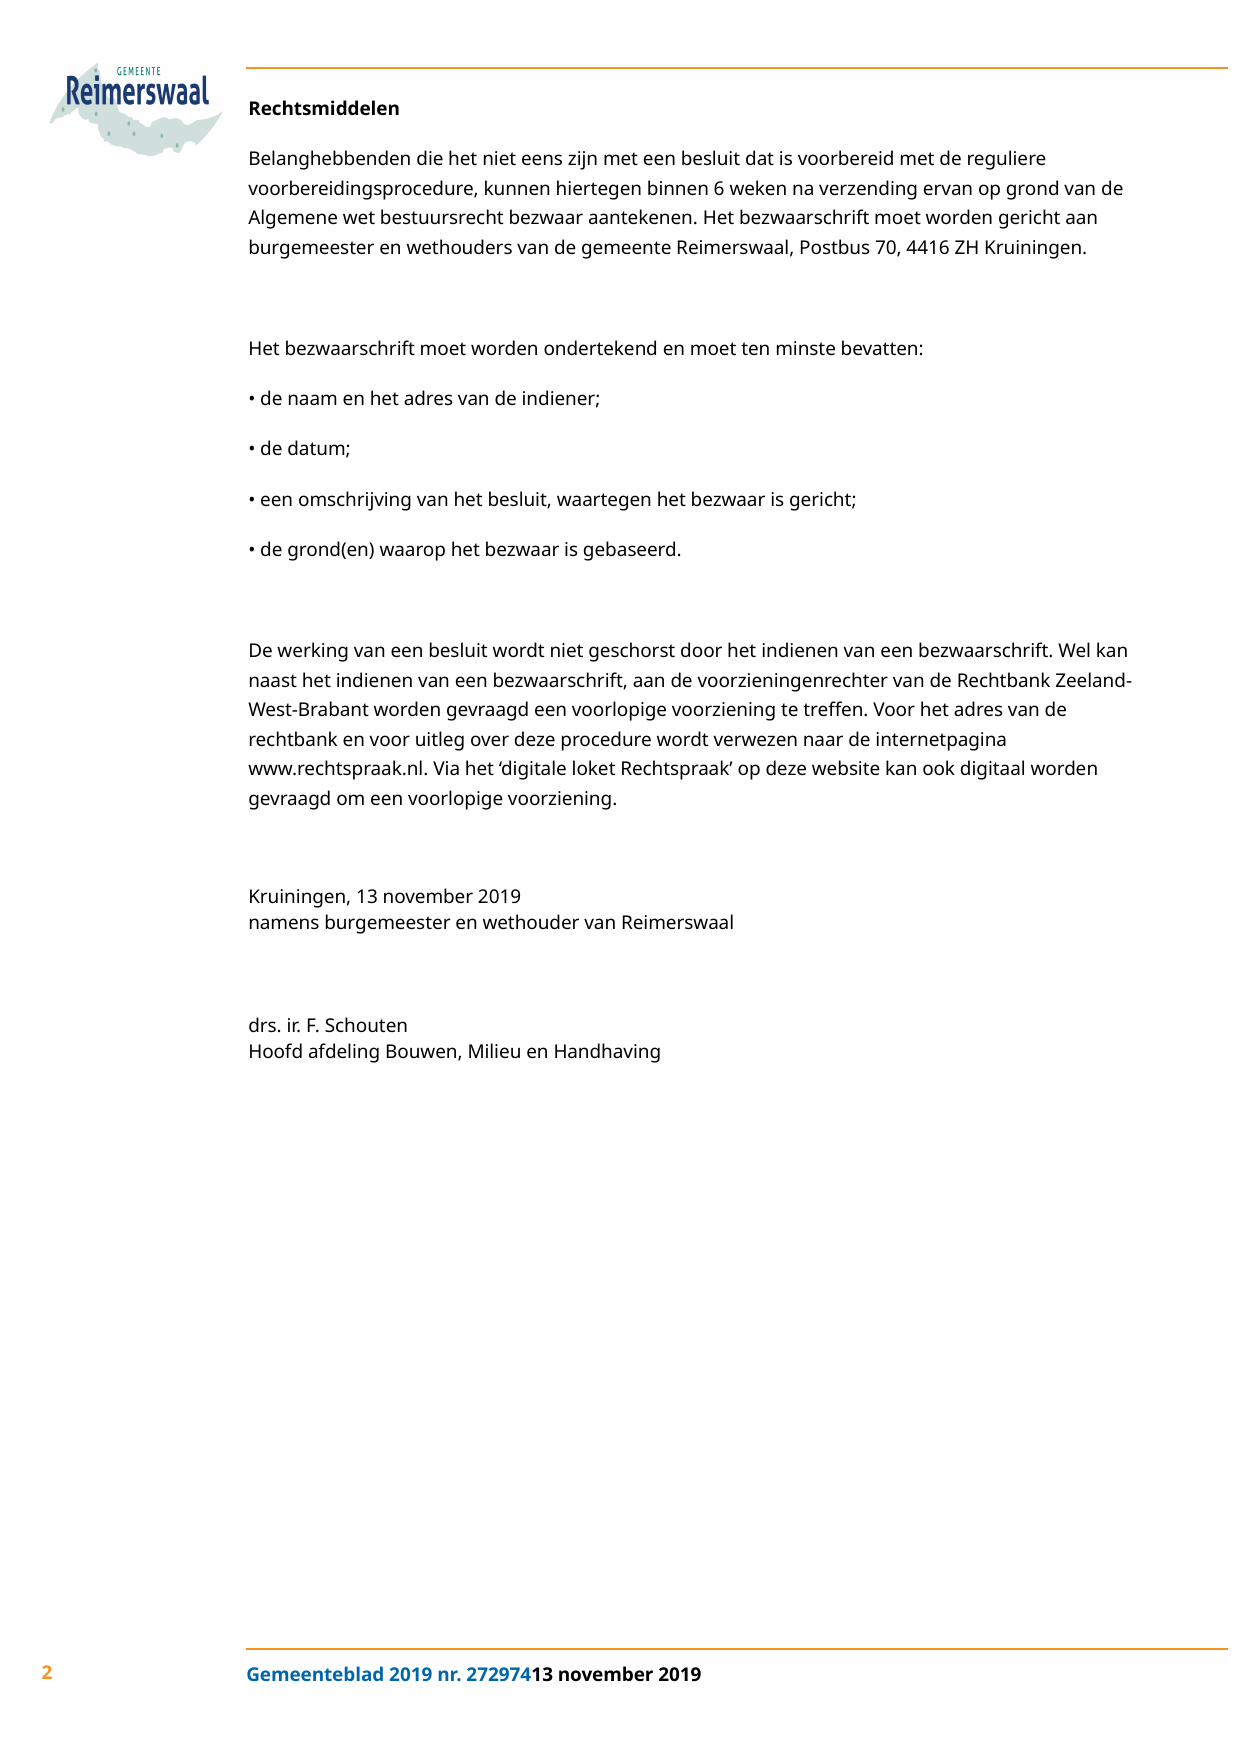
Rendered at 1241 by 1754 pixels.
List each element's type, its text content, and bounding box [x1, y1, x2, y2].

text De werking van een besluit wordt niet geschorst door het indienen van een bezwaarschrift. Wel kan naast het indienen van een bezwaarschrift, aan de voorzieningenrechter van de Rechtbank Zeeland-West-Brabant worden gevraagd een voorlopige voorziening te treffen. Voor het adres van de rechtbank en voor uitleg over deze procedure wordt verwezen naar de internetpagina www.rechtspraak.nl. Via het ‘digitale loket Rechtspraak’ op deze website kan ook digitaal worden gevraagd om een voorlopige voorziening. [248, 637, 1152, 811]
text Belanghebbenden die het niet eens zijn met een besluit dat is voorbereid met de reguliere voorbereidingsprocedure, kunnen hiertegen binnen 6 weken na verzending ervan op grond van de Algemene wet bestuursrecht bezwaar aantekenen. Het bezwaarschrift moet worden gericht aan burgemeester en wethouders van de gemeente Reimerswaal, Postbus 70, 4416 ZH Kruiningen. [248, 145, 1152, 260]
text • een omschrijving van het besluit, waartegen het bezwaar is gericht; [248, 486, 1152, 512]
text Het bezwaarschrift moet worden ondertekend en moet ten minste bevatten: [248, 335, 1152, 361]
text • de naam en het adres van de indiener; [248, 385, 1152, 411]
text • de grond(en) waarop het bezwaar is gebaseerd. [248, 536, 1152, 562]
text Kruiningen, 13 november 2019 [248, 883, 1152, 909]
text Rechtsmiddelen [248, 95, 1152, 121]
text namens burgemeester en wethouder van Reimerswaal [248, 909, 1152, 935]
picture [41, 47, 231, 172]
text drs. ir. F. Schouten [248, 1012, 1152, 1038]
text Hoofd afdeling Bouwen, Milieu en Handhaving [248, 1038, 1152, 1063]
text • de datum; [248, 436, 1152, 461]
